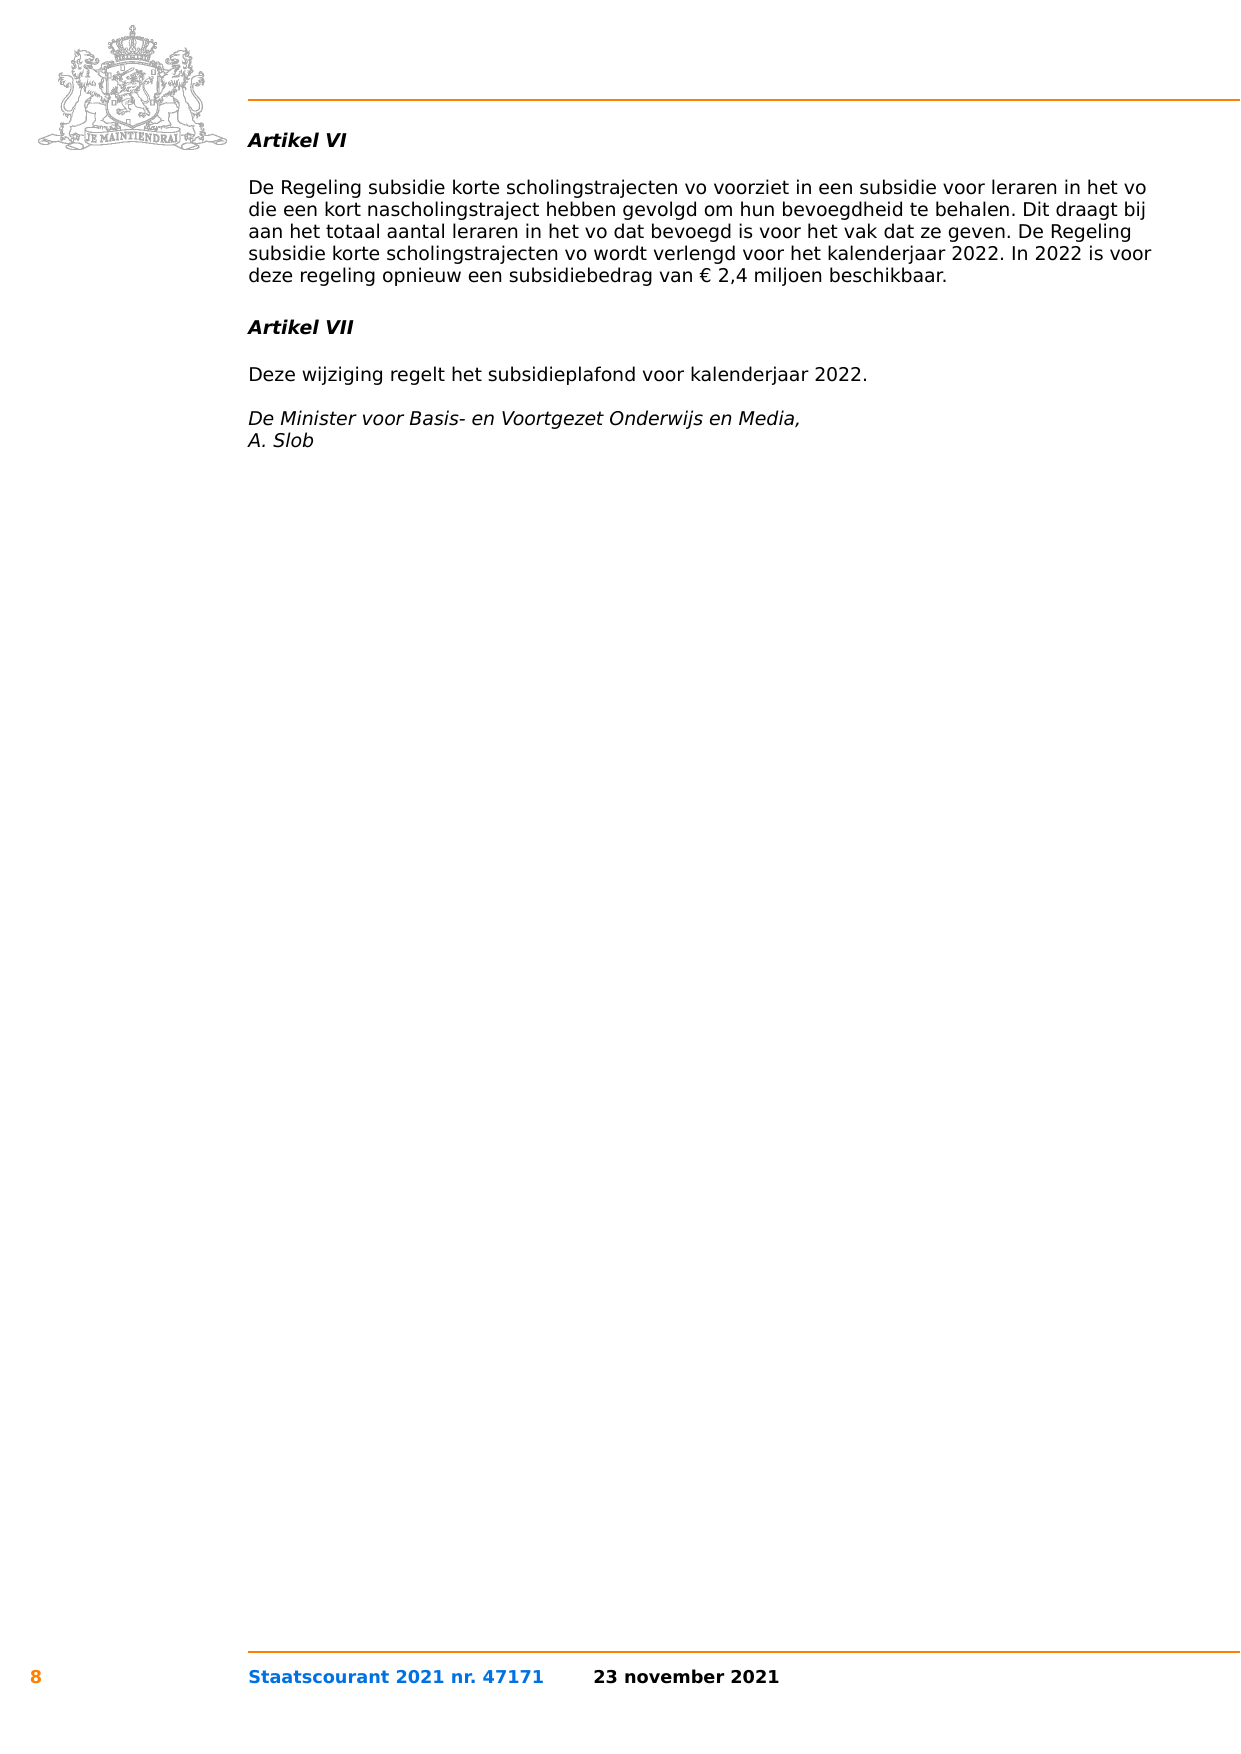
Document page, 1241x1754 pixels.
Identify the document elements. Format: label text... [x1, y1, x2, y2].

text De Minister voor Basis- en Voortgezet Onderwijs en Media, A. Slob [248, 408, 1163, 452]
text Deze wijziging regelt het subsidieplafond voor kalenderjaar 2022. [248, 364, 1163, 386]
subtitle Artikel VII [248, 317, 1163, 339]
text De Regeling subsidie korte scholingstrajecten vo voorziet in een subsidie voor leraren in het vo die een kort nascholingstraject hebben gevolgd om hun bevoegdheid te behalen. Dit draagt bij aan het totaal aantal leraren in het vo dat bevoegd is voor het vak dat ze geven. De Regeling subsidie korte scholingstrajecten vo wordt verlengd voor het kalenderjaar 2022. In 2022 is voor deze regeling opnieuw een subsidiebedrag van € 2,4 miljoen beschikbaar. [248, 177, 1163, 287]
subtitle Artikel VI [248, 130, 1163, 152]
picture [38, 25, 227, 150]
